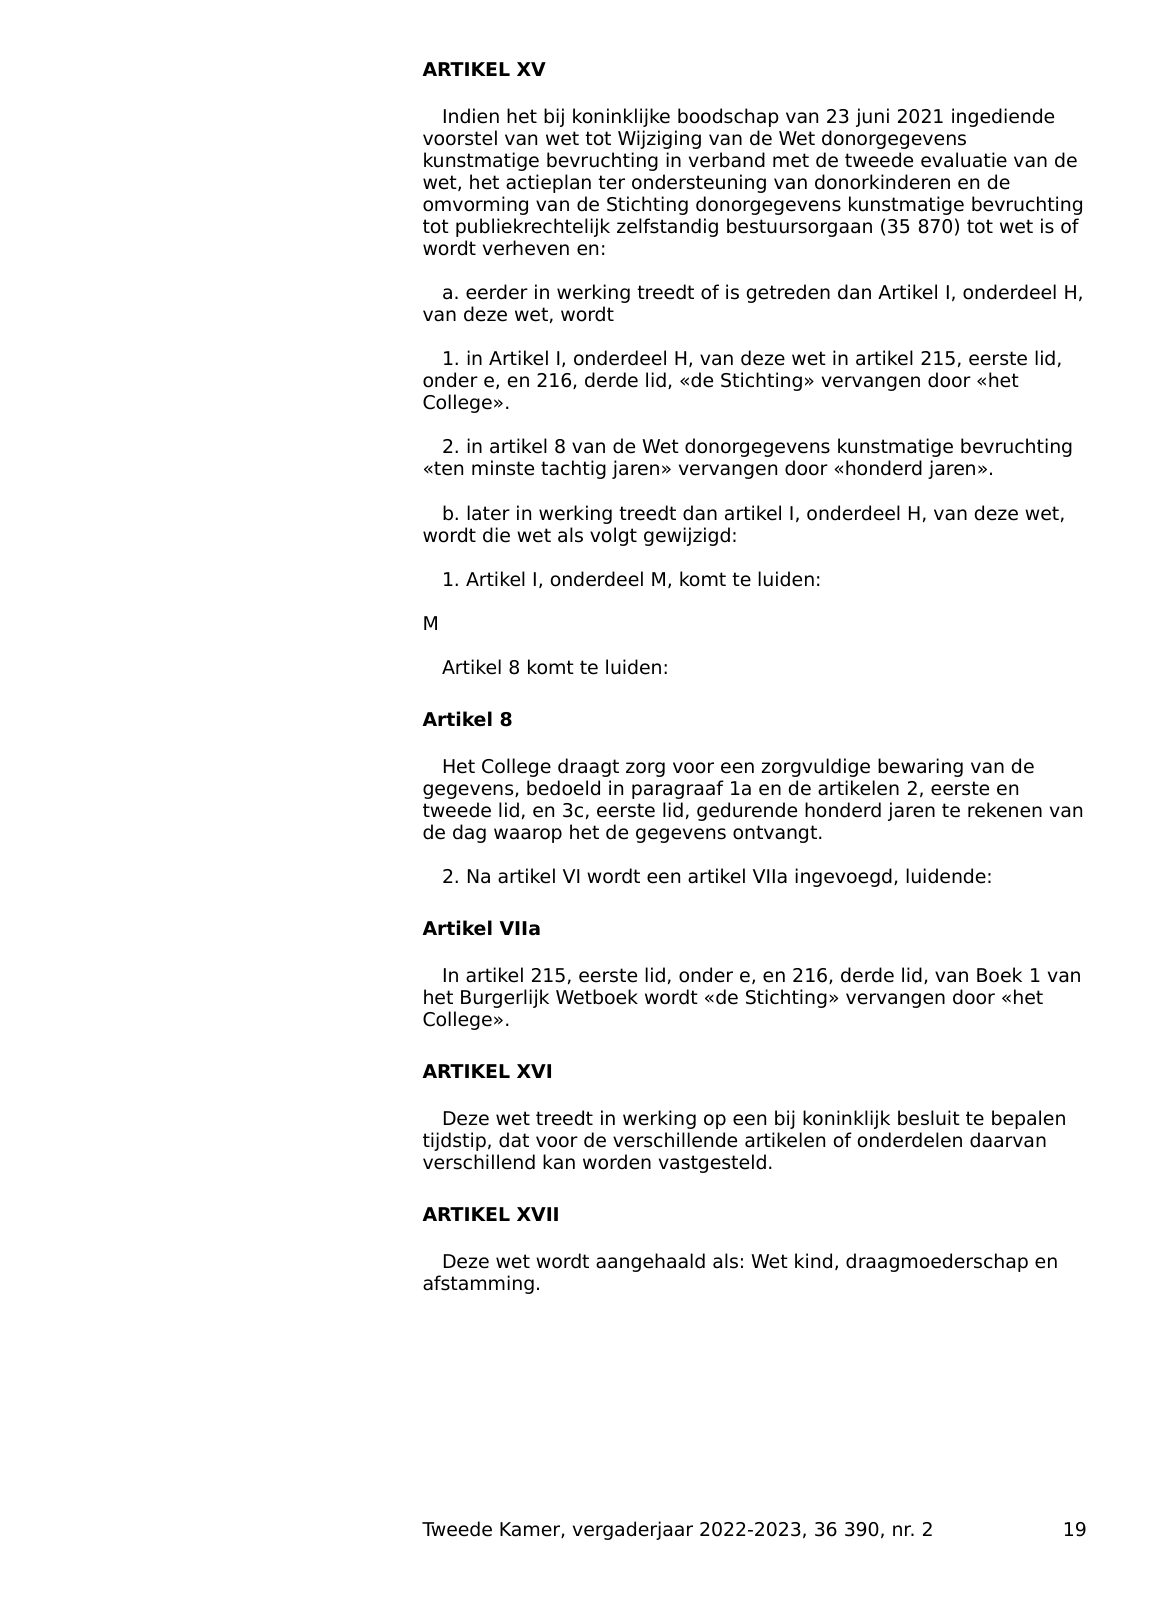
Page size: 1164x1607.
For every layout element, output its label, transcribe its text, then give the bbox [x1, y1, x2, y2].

text Indien het bij koninklijke boodschap van 23 juni 2021 ingediende voorstel van wet tot Wijziging van de Wet donorgegevens kunstmatige bevruchting in verband met de tweede evaluatie van de wet, het actieplan ter ondersteuning van donorkinderen en de omvorming van de Stichting donorgegevens kunstmatige bevruchting tot publiekrechtelijk zelfstandig bestuursorgaan (35 870) tot wet is of wordt verheven en: [422, 106, 1087, 260]
text Artikel 8 komt te luiden: [422, 657, 1087, 679]
text Deze wet wordt aangehaald als: Wet kind, draagmoederschap en afstamming. [422, 1251, 1087, 1295]
text In artikel 215, eerste lid, onder e, en 216, derde lid, van Boek 1 van het Burgerlijk Wetboek wordt «de Stichting» vervangen door «het College». [422, 965, 1087, 1031]
text 2. in artikel 8 van de Wet donorgegevens kunstmatige bevruchting «ten minste tachtig jaren» vervangen door «honderd jaren». [422, 436, 1087, 480]
text b. later in werking treedt dan artikel I, onderdeel H, van deze wet, wordt die wet als volgt gewijzigd: [422, 502, 1087, 546]
text 2. Na artikel VI wordt een artikel VIIa ingevoegd, luidende: [422, 866, 1087, 888]
subtitle Artikel VIIa [422, 918, 1087, 940]
subtitle ARTIKEL XVII [422, 1204, 1087, 1226]
text a. eerder in werking treedt of is getreden dan Artikel I, onderdeel H, van deze wet, wordt [422, 282, 1087, 326]
subtitle Artikel 8 [422, 709, 1087, 731]
text M [422, 613, 1087, 635]
text Het College draagt zorg voor een zorgvuldige bewaring van de gegevens, bedoeld in paragraaf 1a en de artikelen 2, eerste en tweede lid, en 3c, eerste lid, gedurende honderd jaren te rekenen van de dag waarop het de gegevens ontvangt. [422, 756, 1087, 844]
text 1. in Artikel I, onderdeel H, van deze wet in artikel 215, eerste lid, onder e, en 216, derde lid, «de Stichting» vervangen door «het College». [422, 348, 1087, 414]
text 1. Artikel I, onderdeel M, komt te luiden: [422, 569, 1087, 591]
subtitle ARTIKEL XV [422, 59, 1087, 81]
subtitle ARTIKEL XVI [422, 1061, 1087, 1083]
text Deze wet treedt in werking op een bij koninklijk besluit te bepalen tijdstip, dat voor de verschillende artikelen of onderdelen daarvan verschillend kan worden vastgesteld. [422, 1108, 1087, 1174]
